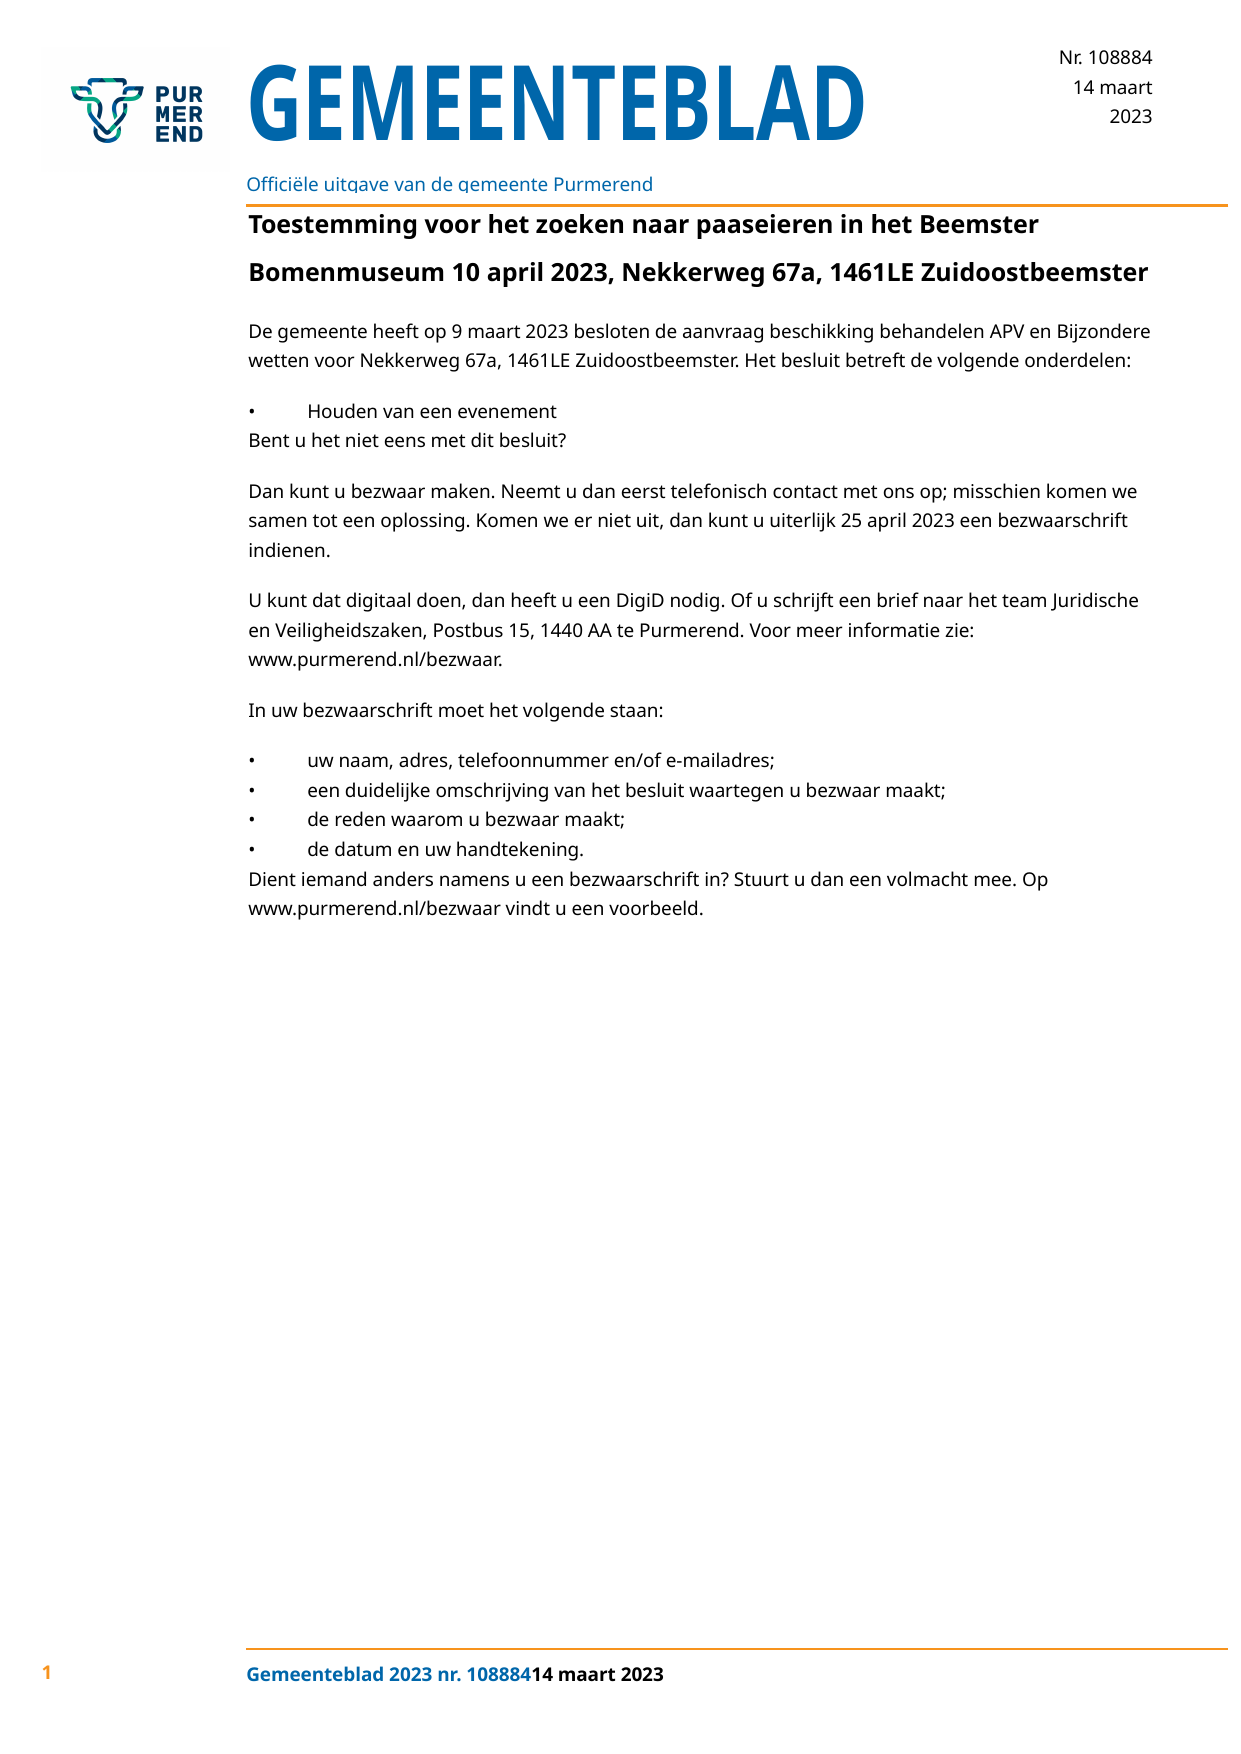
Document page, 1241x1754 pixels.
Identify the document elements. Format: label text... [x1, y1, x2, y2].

text Toestemming voor het zoeken naar paaseieren in het Beemster Bomenmuseum 10 april 2023, Nekkerweg 67a, 1461LE Zuidoostbeemster [248, 207, 1152, 288]
list de reden waarom u bezwaar maakt; [248, 807, 1152, 832]
text Bent u het niet eens met dit besluit? [248, 427, 1152, 453]
list uw naam, adres, telefoonnummer en/of e-mailadres; [248, 747, 1152, 773]
text De gemeente heeft op 9 maart 2023 besloten de aanvraag beschikking behandelen APV en Bijzondere wetten voor Nekkerweg 67a, 1461LE Zuidoostbeemster. Het besluit betreft de volgende onderdelen: [248, 318, 1152, 373]
list Houden van een evenement [248, 398, 1152, 424]
list een duidelijke omschrijving van het besluit waartegen u bezwaar maakt; [248, 777, 1152, 803]
picture [41, 47, 231, 172]
text Dient iemand anders namens u een bezwaarschrift in? Stuurt u dan een volmacht mee. Op www.purmerend.nl/bezwaar vindt u een voorbeeld. [248, 866, 1152, 921]
text U kunt dat digitaal doen, dan heeft u een DigiD nodig. Of u schrijft een brief naar het team Juridische en Veiligheidszaken, Postbus 15, 1440 AA te Purmerend. Voor meer informatie zie: www.purmerend.nl/bezwaar. [248, 587, 1152, 672]
text Dan kunt u bezwaar maken. Neemt u dan eerst telefonisch contact met ons op; misschien komen we samen tot een oplossing. Komen we er niet uit, dan kunt u uiterlijk 25 april 2023 een bezwaarschrift indienen. [248, 478, 1152, 563]
text In uw bezwaarschrift moet het volgende staan: [248, 697, 1152, 723]
list de datum en uw handtekening. [248, 836, 1152, 862]
